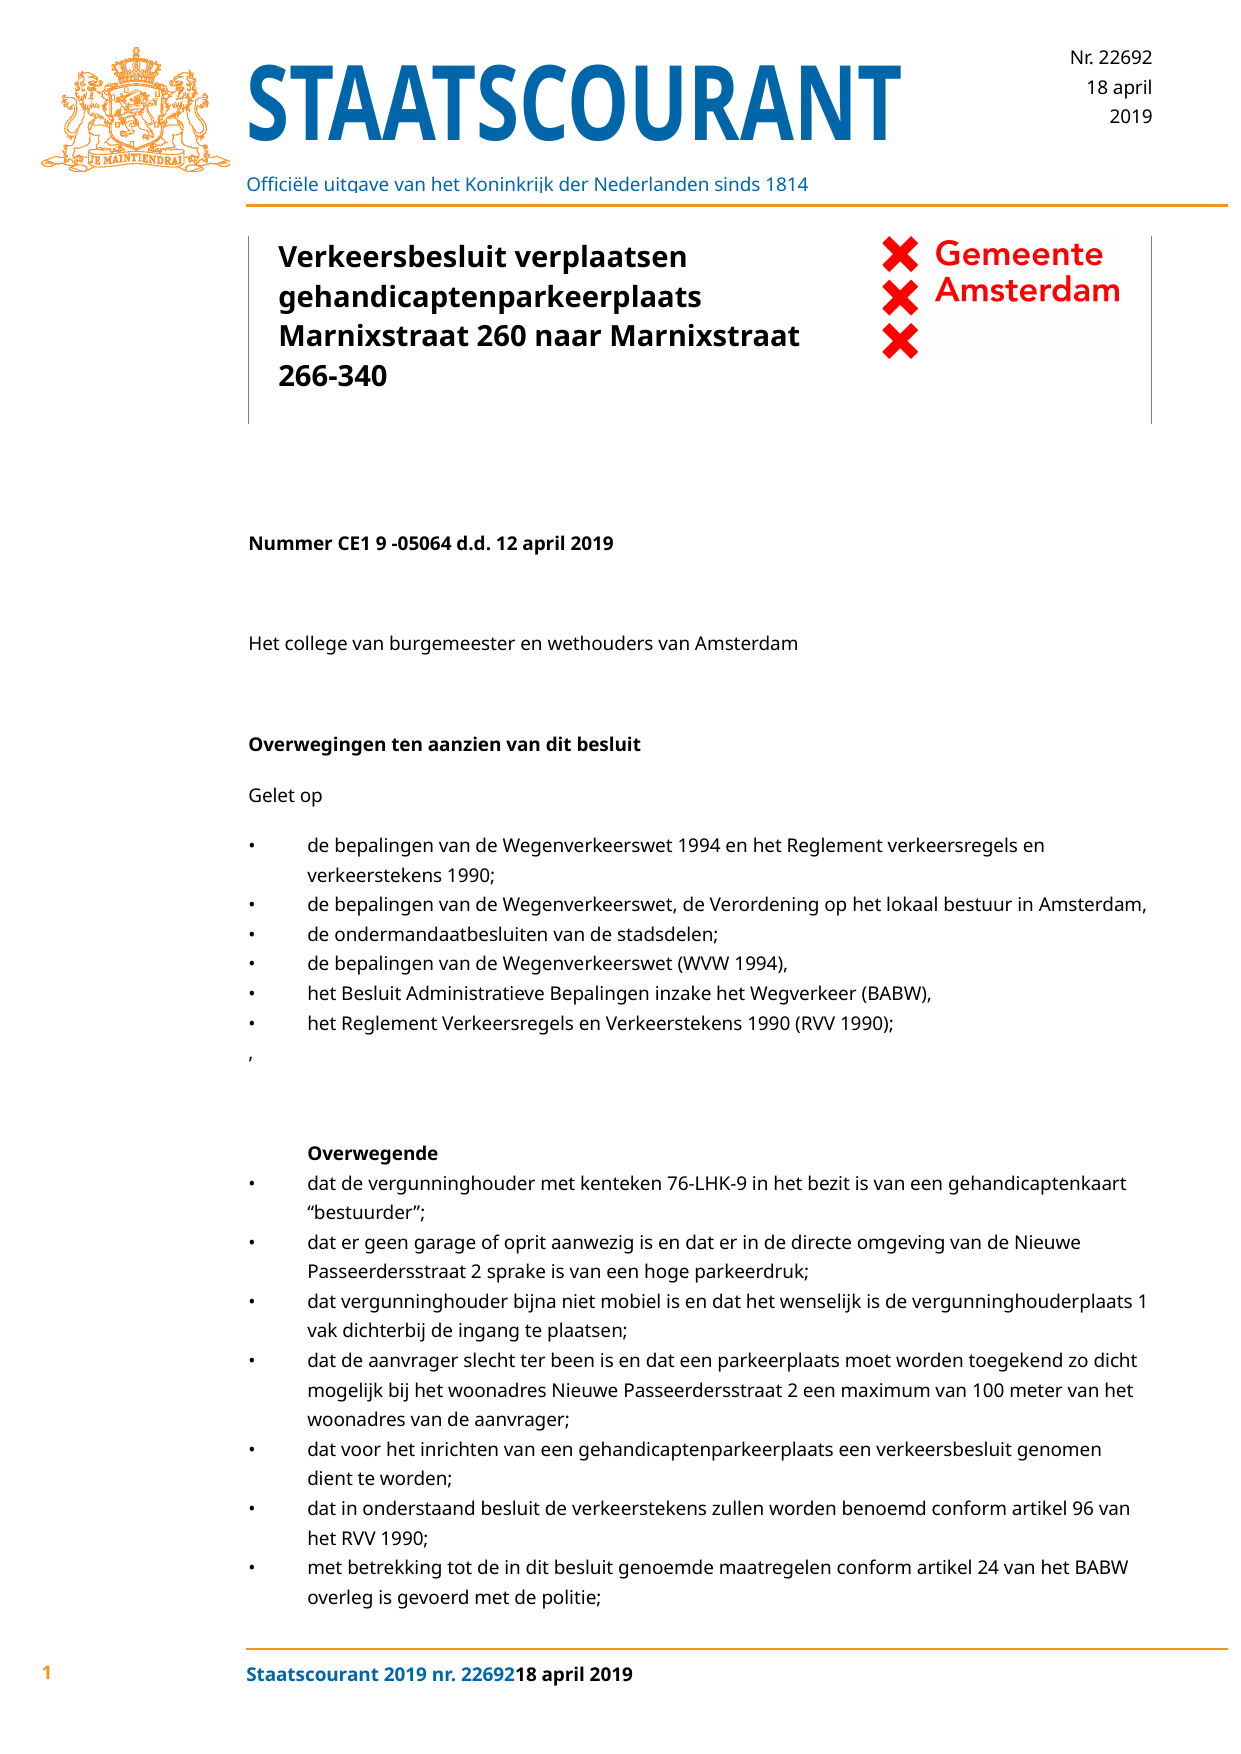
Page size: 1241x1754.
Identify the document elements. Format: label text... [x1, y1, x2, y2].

list de bepalingen van de Wegenverkeerswet (WVW 1994), [248, 951, 1152, 976]
text Gelet op [248, 782, 1152, 808]
list het Reglement Verkeersregels en Verkeerstekens 1990 (RVV 1990); [248, 1010, 1152, 1036]
text , [248, 1039, 1152, 1065]
text Nummer CE1 9 -05064 d.d. 12 april 2019 [248, 530, 1152, 556]
picture [882, 236, 1119, 359]
text Het college van burgemeester en wethouders van Amsterdam [248, 631, 1152, 656]
list de bepalingen van de Wegenverkeerswet 1994 en het Reglement verkeersregels en verkeerstekens 1990; [248, 832, 1152, 888]
list dat in onderstaand besluit de verkeerstekens zullen worden benoemd conform artikel 96 van het RVV 1990; [248, 1495, 1152, 1551]
list met betrekking tot de in dit besluit genoemde maatregelen conform artikel 24 van het BABW overleg is gevoerd met de politie; [248, 1554, 1152, 1610]
list dat voor het inrichten van een gehandicaptenparkeerplaats een verkeersbesluit genomen dient te worden; [248, 1436, 1152, 1491]
list Overwegende [248, 1140, 1152, 1166]
list het Besluit Administratieve Bepalingen inzake het Wegverkeer (BABW), [248, 980, 1152, 1006]
list de ondermandaatbesluiten van de stadsdelen; [248, 921, 1152, 947]
list dat de aanvrager slecht ter been is en dat een parkeerplaats moet worden toegekend zo dicht mogelijk bij het woonadres Nieuwe Passeerdersstraat 2 een maximum van 100 meter van het woonadres van de aanvrager; [248, 1347, 1152, 1432]
table_header [850, 236, 1151, 424]
picture [41, 47, 231, 172]
text Overwegingen ten aanzien van dit besluit [248, 731, 1152, 757]
list dat de vergunninghouder met kenteken 76-LHK-9 in het bezit is van een gehandicaptenkaart “bestuurder”; [248, 1170, 1152, 1225]
list de bepalingen van de Wegenverkeerswet, de Verordening op het lokaal bestuur in Amsterdam, [248, 891, 1152, 917]
table_header Verkeersbesluit verplaatsen gehandicaptenparkeerplaats Marnixstraat 260 naar Marnixstraat 266-340 [249, 236, 850, 424]
list dat vergunninghouder bijna niet mobiel is en dat het wenselijk is de vergunninghouderplaats 1 vak dichterbij de ingang te plaatsen; [248, 1288, 1152, 1343]
list dat er geen garage of oprit aanwezig is en dat er in de directe omgeving van de Nieuwe Passeerdersstraat 2 sprake is van een hoge parkeerdruk; [248, 1229, 1152, 1284]
